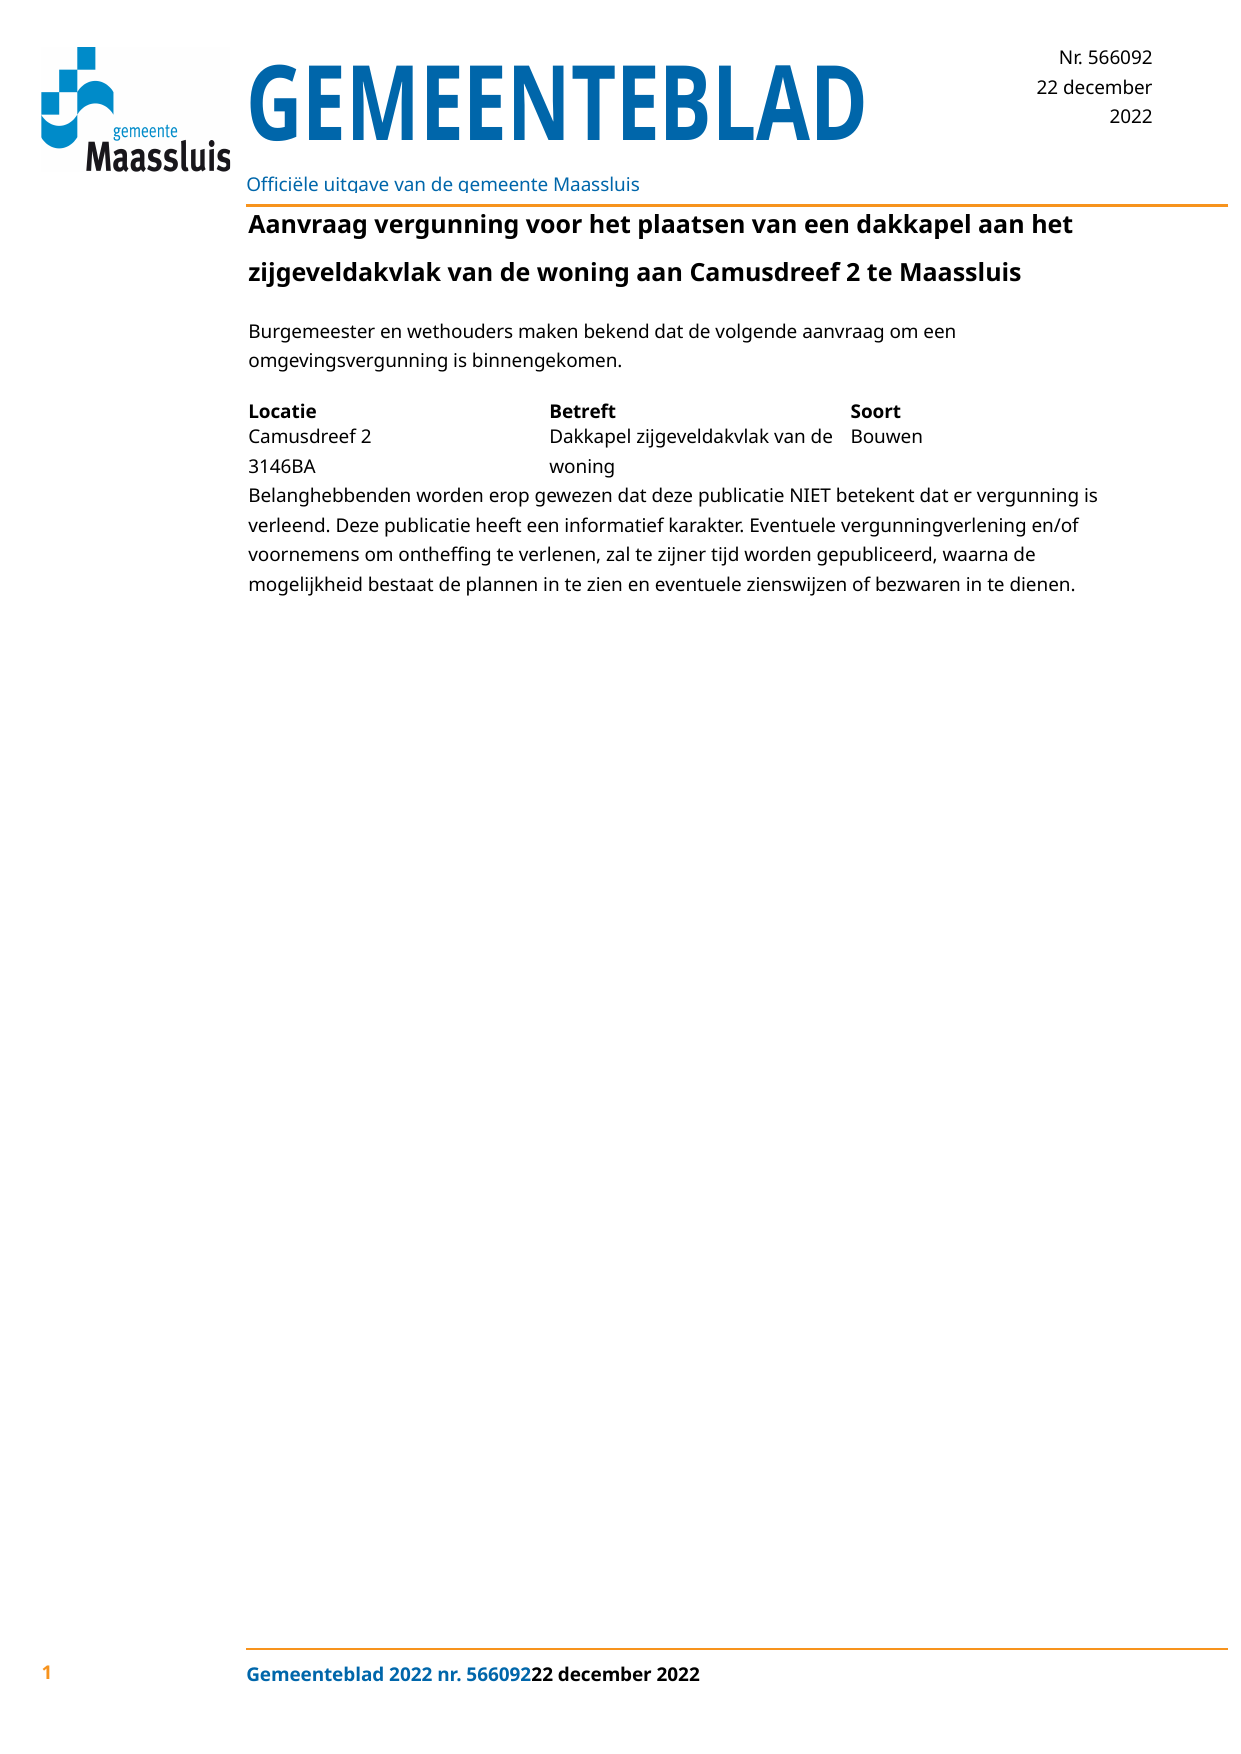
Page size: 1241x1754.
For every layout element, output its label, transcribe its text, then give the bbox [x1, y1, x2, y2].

table_header Soort [850, 398, 1152, 424]
text Aanvraag vergunning voor het plaatsen van een dakkapel aan het zijgeveldakvlak van de woning aan Camusdreef 2 te Maassluis [248, 207, 1152, 288]
table_cell Dakkapel zijgeveldakvlak van de woning [549, 424, 850, 479]
text Burgemeester en wethouders maken bekend dat de volgende aanvraag om een omgevingsvergunning is binnengekomen. [248, 318, 1152, 373]
text Belanghebbenden worden erop gewezen dat deze publicatie NIET betekent dat er vergunning is verleend. Deze publicatie heeft een informatief karakter. Eventuele vergunningverlening en/of voornemens om ontheffing te verlenen, zal te zijner tijd worden gepubliceerd, waarna de mogelijkheid bestaat de plannen in te zien en eventuele zienswijzen of bezwaren in te dienen. [248, 482, 1152, 597]
picture [41, 47, 231, 172]
table_header Locatie [248, 398, 549, 424]
table_header Betreft [549, 398, 850, 424]
table_cell Camusdreef 2 3146BA [248, 424, 549, 479]
table_cell Bouwen [850, 424, 1152, 479]
picture [41, 47, 77, 92]
